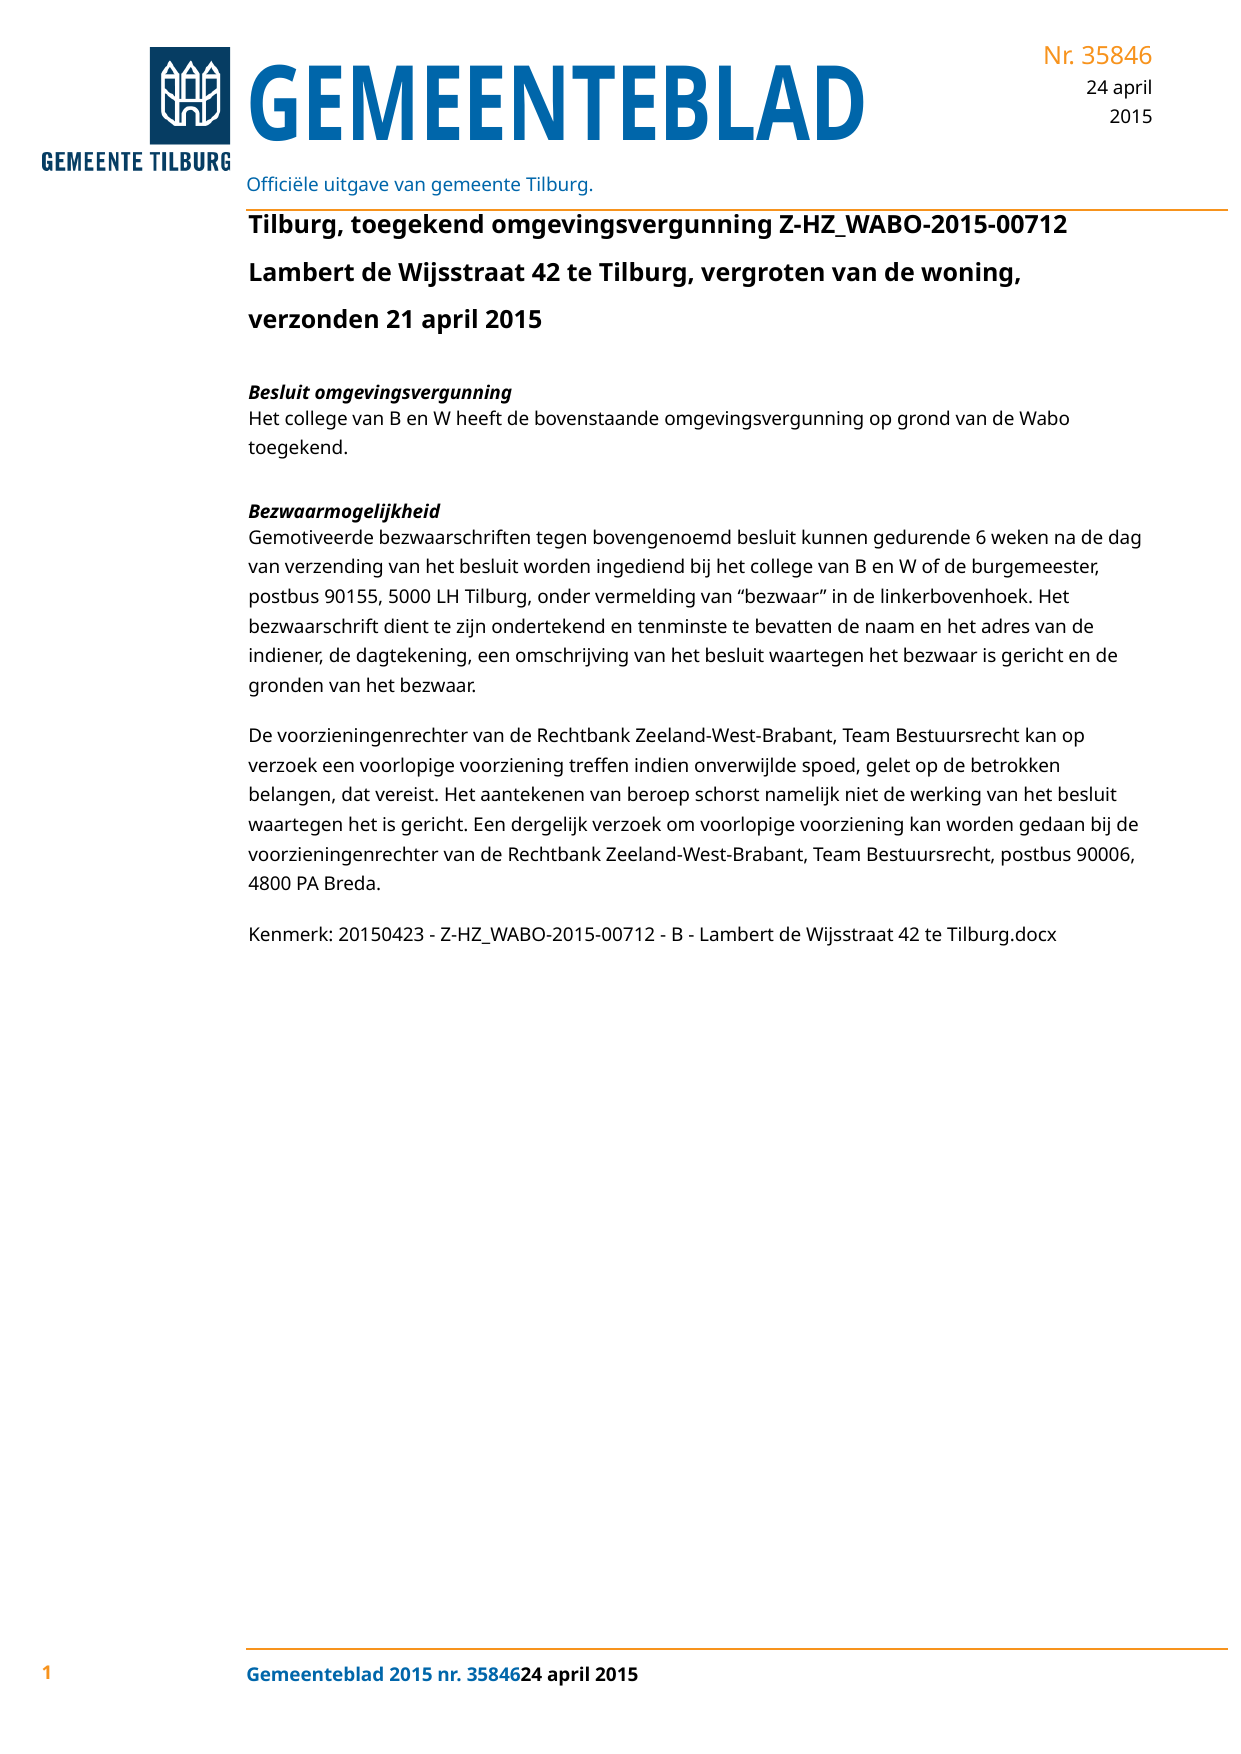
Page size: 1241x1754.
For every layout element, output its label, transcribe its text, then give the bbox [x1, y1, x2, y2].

text De voorzieningenrechter van de Rechtbank Zeeland-West-Brabant, Team Bestuursrecht kan op verzoek een voorlopige voorziening treffen indien onverwijlde spoed, gelet op de betrokken belangen, dat vereist. Het aantekenen van beroep schorst namelijk niet de werking van het besluit waartegen het is gericht. Een dergelijk verzoek om voorlopige voorziening kan worden gedaan bij de voorzieningenrechter van de Rechtbank Zeeland-West-Brabant, Team Bestuursrecht, postbus 90006, 4800 PA Breda. [248, 722, 1152, 896]
text Tilburg, toegekend omgevingsvergunning Z-HZ_WABO-2015-00712 Lambert de Wijsstraat 42 te Tilburg, vergroten van de woning, verzonden 21 april 2015 [248, 211, 1152, 336]
text Gemotiveerde bezwaarschriften tegen bovengenoemd besluit kunnen gedurende 6 weken na de dag van verzending van het besluit worden ingediend bij het college van B en W of de burgemeester, postbus 90155, 5000 LH Tilburg, onder vermelding van “bezwaar” in de linkerbovenhoek. Het bezwaarschrift dient te zijn ondertekend en tenminste te bevatten de naam en het adres van de indiener, de dagtekening, een omschrijving van het besluit waartegen het bezwaar is gericht en de gronden van het bezwaar. [248, 524, 1152, 698]
text Kenmerk: 20150423 - Z-HZ_WABO-2015-00712 - B - Lambert de Wijsstraat 42 te Tilburg.docx [248, 921, 1152, 946]
text Besluit omgevingsvergunning [248, 379, 1152, 405]
text Het college van B en W heeft de bovenstaande omgevingsvergunning op grond van de Wabo toegekend. [248, 405, 1152, 460]
picture [41, 47, 231, 172]
text Bezwaarmogelijkheid [248, 498, 1152, 524]
